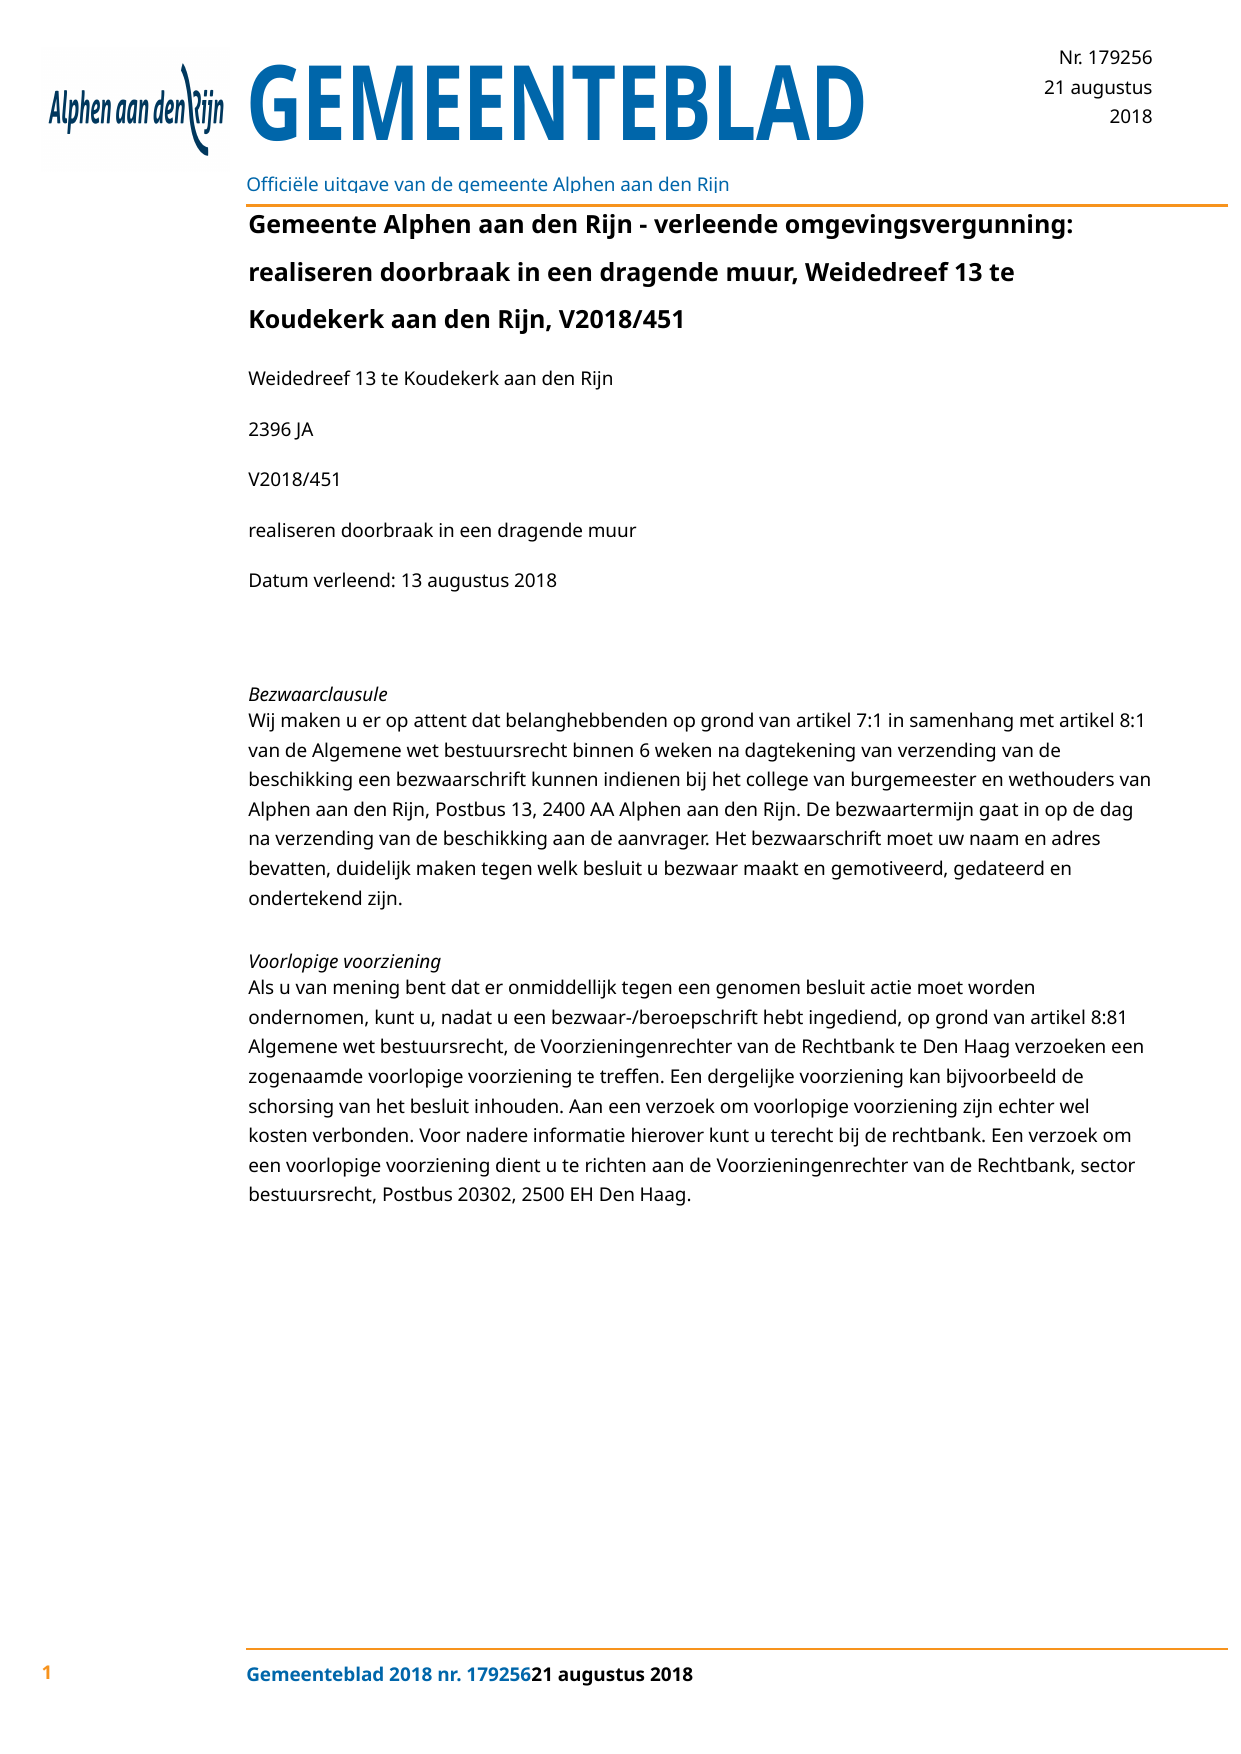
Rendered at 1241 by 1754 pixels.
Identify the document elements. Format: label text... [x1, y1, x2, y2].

text Wij maken u er op attent dat belanghebbenden op grond van artikel 7:1 in samenhang met artikel 8:1 van de Algemene wet bestuursrecht binnen 6 weken na dagtekening van verzending van de beschikking een bezwaarschrift kunnen indienen bij het college van burgemeester en wethouders van Alphen aan den Rijn, Postbus 13, 2400 AA Alphen aan den Rijn. De bezwaartermijn gaat in op de dag na verzending van de beschikking aan de aanvrager. Het bezwaarschrift moet uw naam en adres bevatten, duidelijk maken tegen welk besluit u bezwaar maakt en gemotiveerd, gedateerd en ondertekend zijn. [248, 707, 1152, 911]
text 2396 JA [248, 416, 1152, 442]
text Gemeente Alphen aan den Rijn - verleende omgevingsvergunning: realiseren doorbraak in een dragende muur, Weidedreef 13 te Koudekerk aan den Rijn, V2018/451 [248, 207, 1152, 336]
text Voorlopige voorziening [248, 949, 1152, 974]
text Weidedreef 13 te Koudekerk aan den Rijn [248, 366, 1152, 391]
text Bezwaarclausule [248, 682, 1152, 707]
text V2018/451 [248, 466, 1152, 492]
text Als u van mening bent dat er onmiddellijk tegen een genomen besluit actie moet worden ondernomen, kunt u, nadat u een bezwaar-/beroepschrift hebt ingediend, op grond van artikel 8:81 Algemene wet bestuursrecht, de Voorzieningenrechter van de Rechtbank te Den Haag verzoeken een zogenaamde voorlopige voorziening te treffen. Een dergelijke voorziening kan bijvoorbeeld de schorsing van het besluit inhouden. Aan een verzoek om voorlopige voorziening zijn echter wel kosten verbonden. Voor nadere informatie hierover kunt u terecht bij de rechtbank. Een verzoek om een voorlopige voorziening dient u te richten aan de Voorzieningenrechter van de Rechtbank, sector bestuursrecht, Postbus 20302, 2500 EH Den Haag. [248, 974, 1152, 1207]
text Datum verleend: 13 augustus 2018 [248, 567, 1152, 593]
picture [41, 47, 231, 172]
text realiseren doorbraak in een dragende muur [248, 517, 1152, 542]
